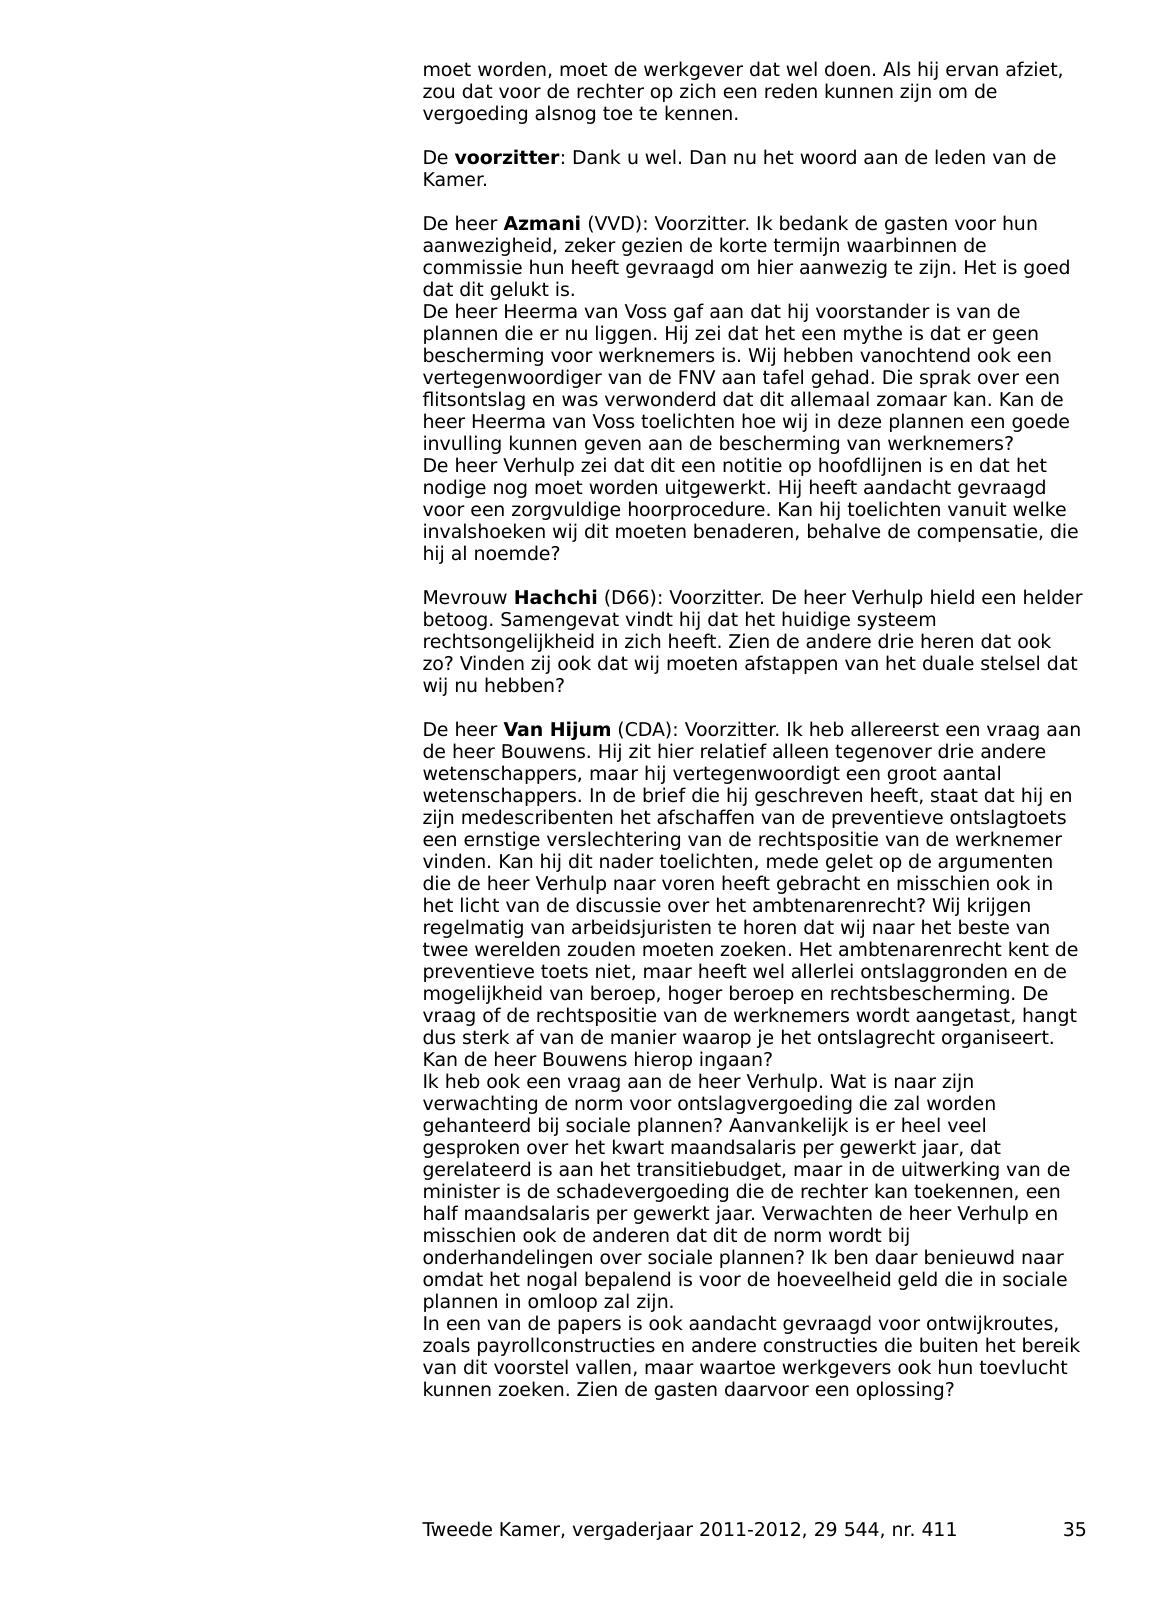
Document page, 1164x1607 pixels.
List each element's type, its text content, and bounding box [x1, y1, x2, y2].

text Ik heb ook een vraag aan de heer Verhulp. Wat is naar zijn verwachting de norm voor ontslagvergoeding die zal worden gehanteerd bij sociale plannen? Aanvankelijk is er heel veel gesproken over het kwart maandsalaris per gewerkt jaar, dat gerelateerd is aan het transitiebudget, maar in de uitwerking van de minister is de schadevergoeding die de rechter kan toekennen, een half maandsalaris per gewerkt jaar. Verwachten de heer Verhulp en misschien ook de anderen dat dit de norm wordt bij onderhandelingen over sociale plannen? Ik ben daar benieuwd naar omdat het nogal bepalend is voor de hoeveelheid geld die in sociale plannen in omloop zal zijn. [422, 1071, 1087, 1313]
text De heer Heerma van Voss gaf aan dat hij voorstander is van de plannen die er nu liggen. Hij zei dat het een mythe is dat er geen bescherming voor werknemers is. Wij hebben vanochtend ook een vertegenwoordiger van de FNV aan tafel gehad. Die sprak over een flitsontslag en was verwonderd dat dit allemaal zomaar kan. Kan de heer Heerma van Voss toelichten hoe wij in deze plannen een goede invulling kunnen geven aan de bescherming van werknemers? [422, 301, 1087, 455]
text De voorzitter: Dank u wel. Dan nu het woord aan de leden van de Kamer. [422, 147, 1087, 191]
text De heer Azmani (VVD): Voorzitter. Ik bedank de gasten voor hun aanwezigheid, zeker gezien de korte termijn waarbinnen de commissie hun heeft gevraagd om hier aanwezig te zijn. Het is goed dat dit gelukt is. [422, 213, 1087, 301]
text In een van de papers is ook aandacht gevraagd voor ontwijkroutes, zoals payrollconstructies en andere constructies die buiten het bereik van dit voorstel vallen, maar waartoe werkgevers ook hun toevlucht kunnen zoeken. Zien de gasten daarvoor een oplossing? [422, 1313, 1087, 1401]
text Mevrouw Hachchi (D66): Voorzitter. De heer Verhulp hield een helder betoog. Samengevat vindt hij dat het huidige systeem rechtsongelijkheid in zich heeft. Zien de andere drie heren dat ook zo? Vinden zij ook dat wij moeten afstappen van het duale stelsel dat wij nu hebben? [422, 587, 1087, 697]
text De heer Van Hijum (CDA): Voorzitter. Ik heb allereerst een vraag aan de heer Bouwens. Hij zit hier relatief alleen tegenover drie andere wetenschappers, maar hij vertegenwoordigt een groot aantal wetenschappers. In de brief die hij geschreven heeft, staat dat hij en zijn medescribenten het afschaffen van de preventieve ontslagtoets een ernstige verslechtering van de rechtspositie van de werknemer vinden. Kan hij dit nader toelichten, mede gelet op de argumenten die de heer Verhulp naar voren heeft gebracht en misschien ook in het licht van de discussie over het ambtenarenrecht? Wij krijgen regelmatig van arbeidsjuristen te horen dat wij naar het beste van twee werelden zouden moeten zoeken. Het ambtenarenrecht kent de preventieve toets niet, maar heeft wel allerlei ontslaggronden en de mogelijkheid van beroep, hoger beroep en rechtsbescherming. De vraag of de rechtspositie van de werknemers wordt aangetast, hangt dus sterk af van de manier waarop je het ontslagrecht organiseert. Kan de heer Bouwens hierop ingaan? [422, 719, 1087, 1071]
text De heer Verhulp zei dat dit een notitie op hoofdlijnen is en dat het nodige nog moet worden uitgewerkt. Hij heeft aandacht gevraagd voor een zorgvuldige hoorprocedure. Kan hij toelichten vanuit welke invalshoeken wij dit moeten benaderen, behalve de compensatie, die hij al noemde? [422, 455, 1087, 565]
text moet worden, moet de werkgever dat wel doen. Als hij ervan afziet, zou dat voor de rechter op zich een reden kunnen zijn om de vergoeding alsnog toe te kennen. [422, 59, 1087, 125]
